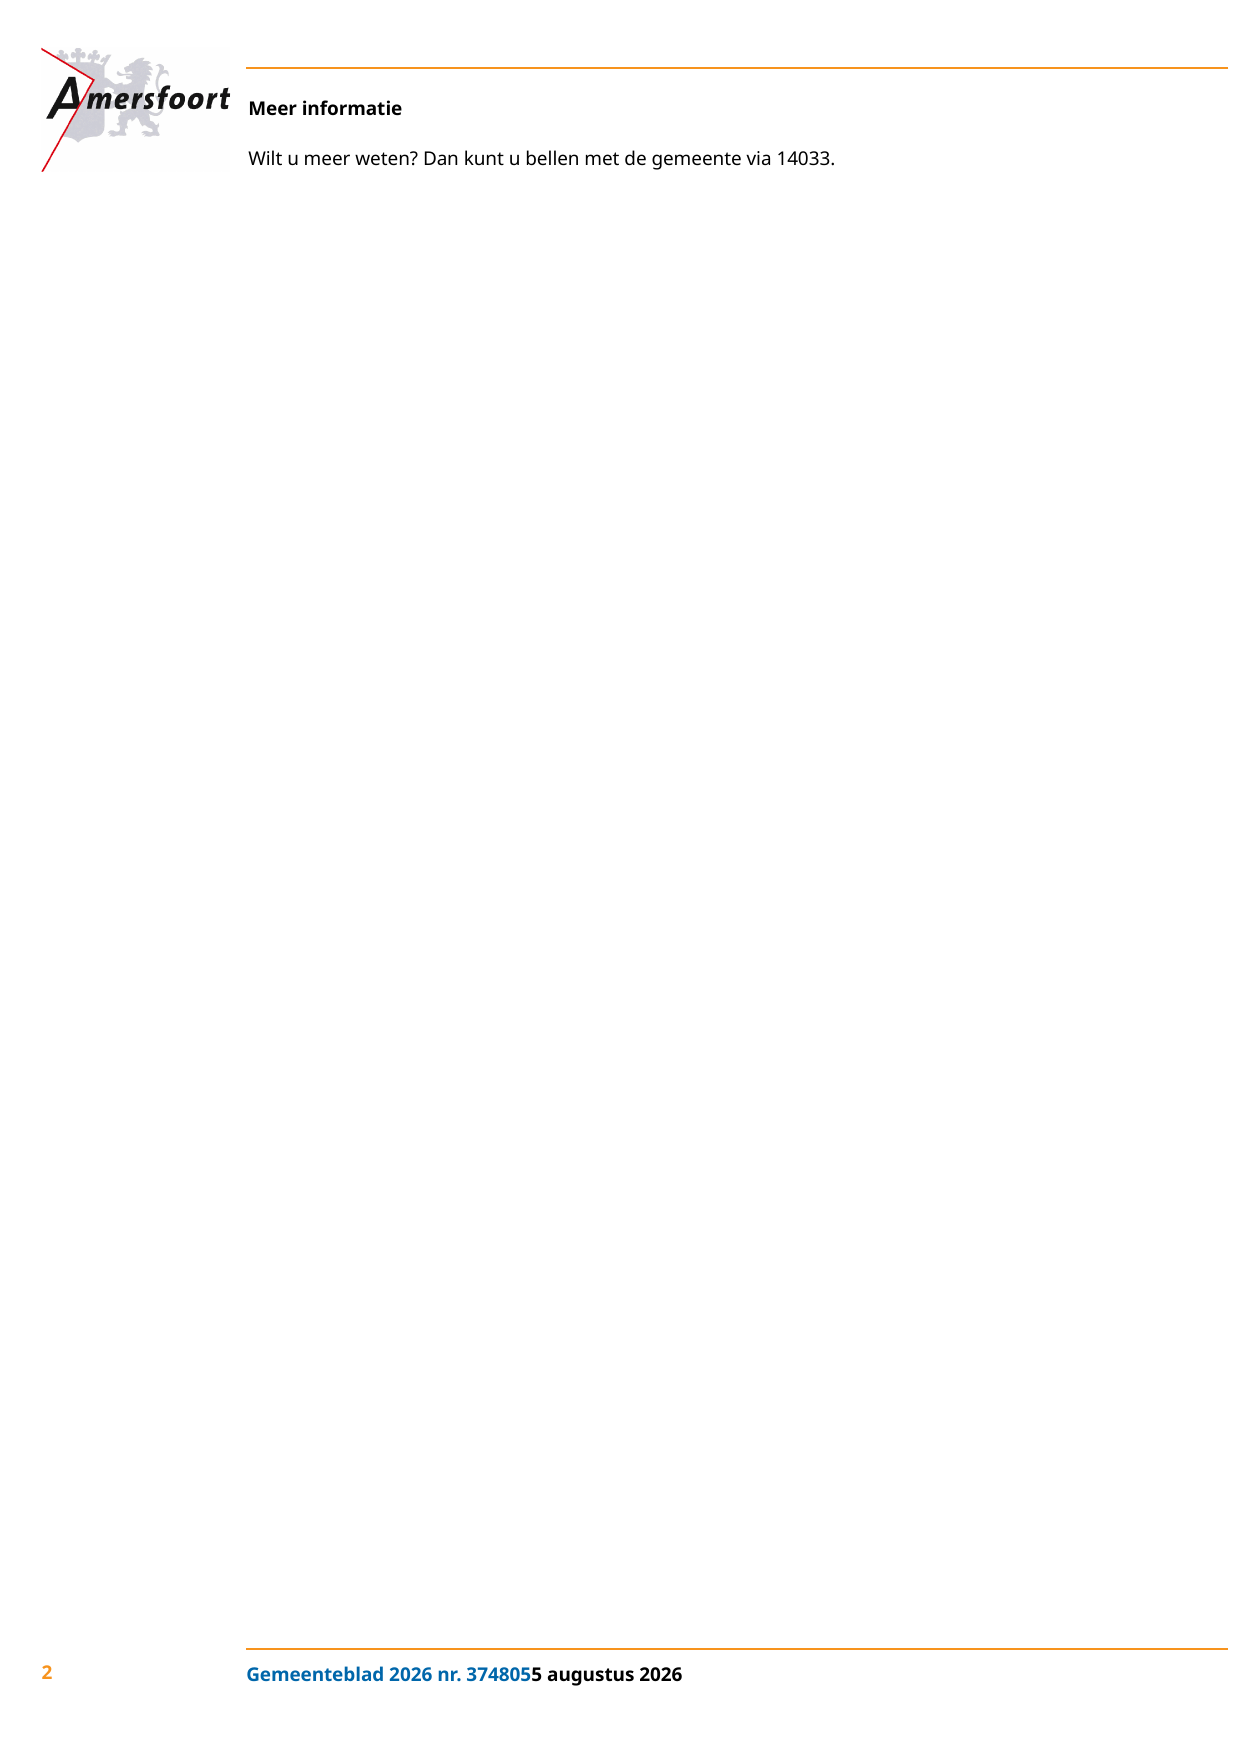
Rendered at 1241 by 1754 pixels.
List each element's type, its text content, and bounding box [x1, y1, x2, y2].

text Wilt u meer weten? Dan kunt u bellen met de gemeente via 14033. [248, 145, 1152, 171]
picture [41, 47, 231, 172]
text Meer informatie [248, 95, 1152, 121]
